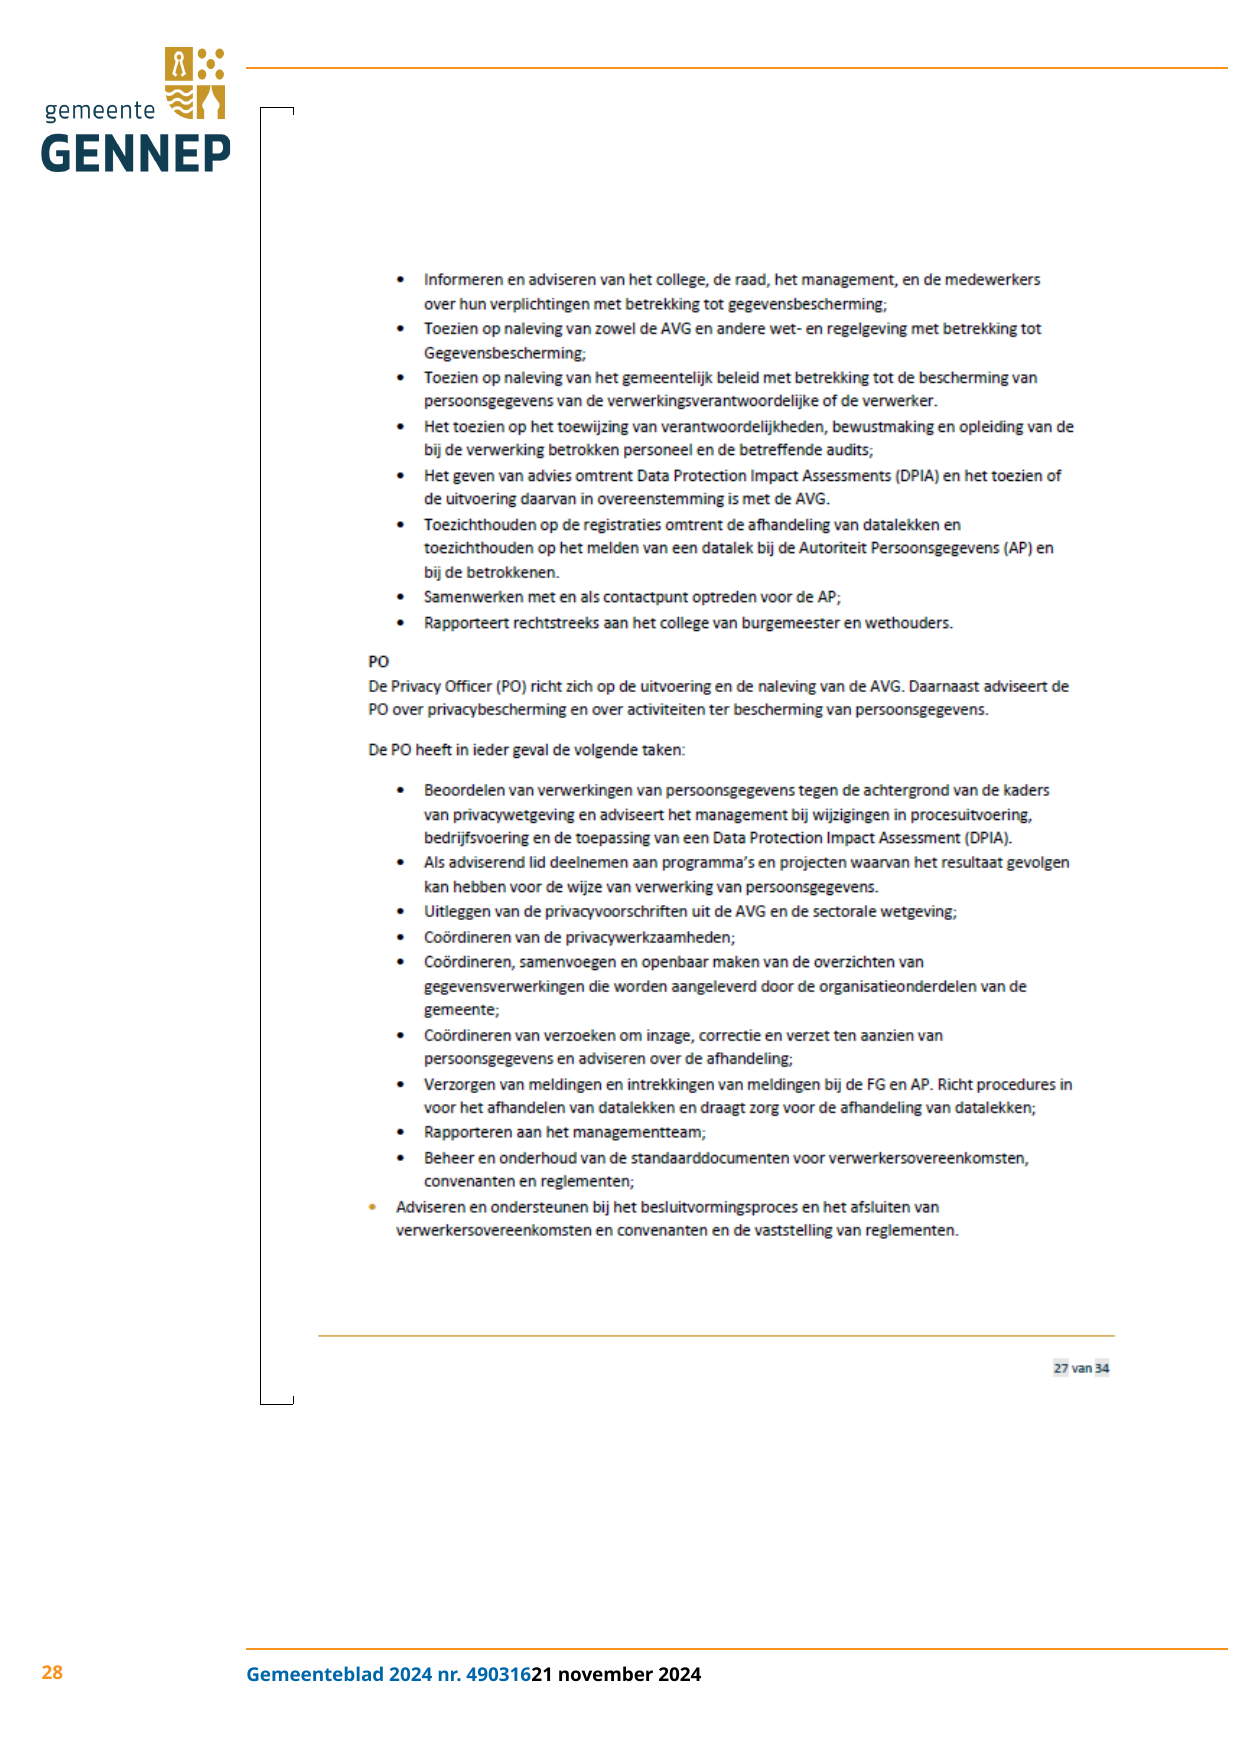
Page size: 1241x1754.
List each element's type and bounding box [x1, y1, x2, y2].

picture [41, 47, 231, 172]
picture [268, 115, 1173, 1396]
